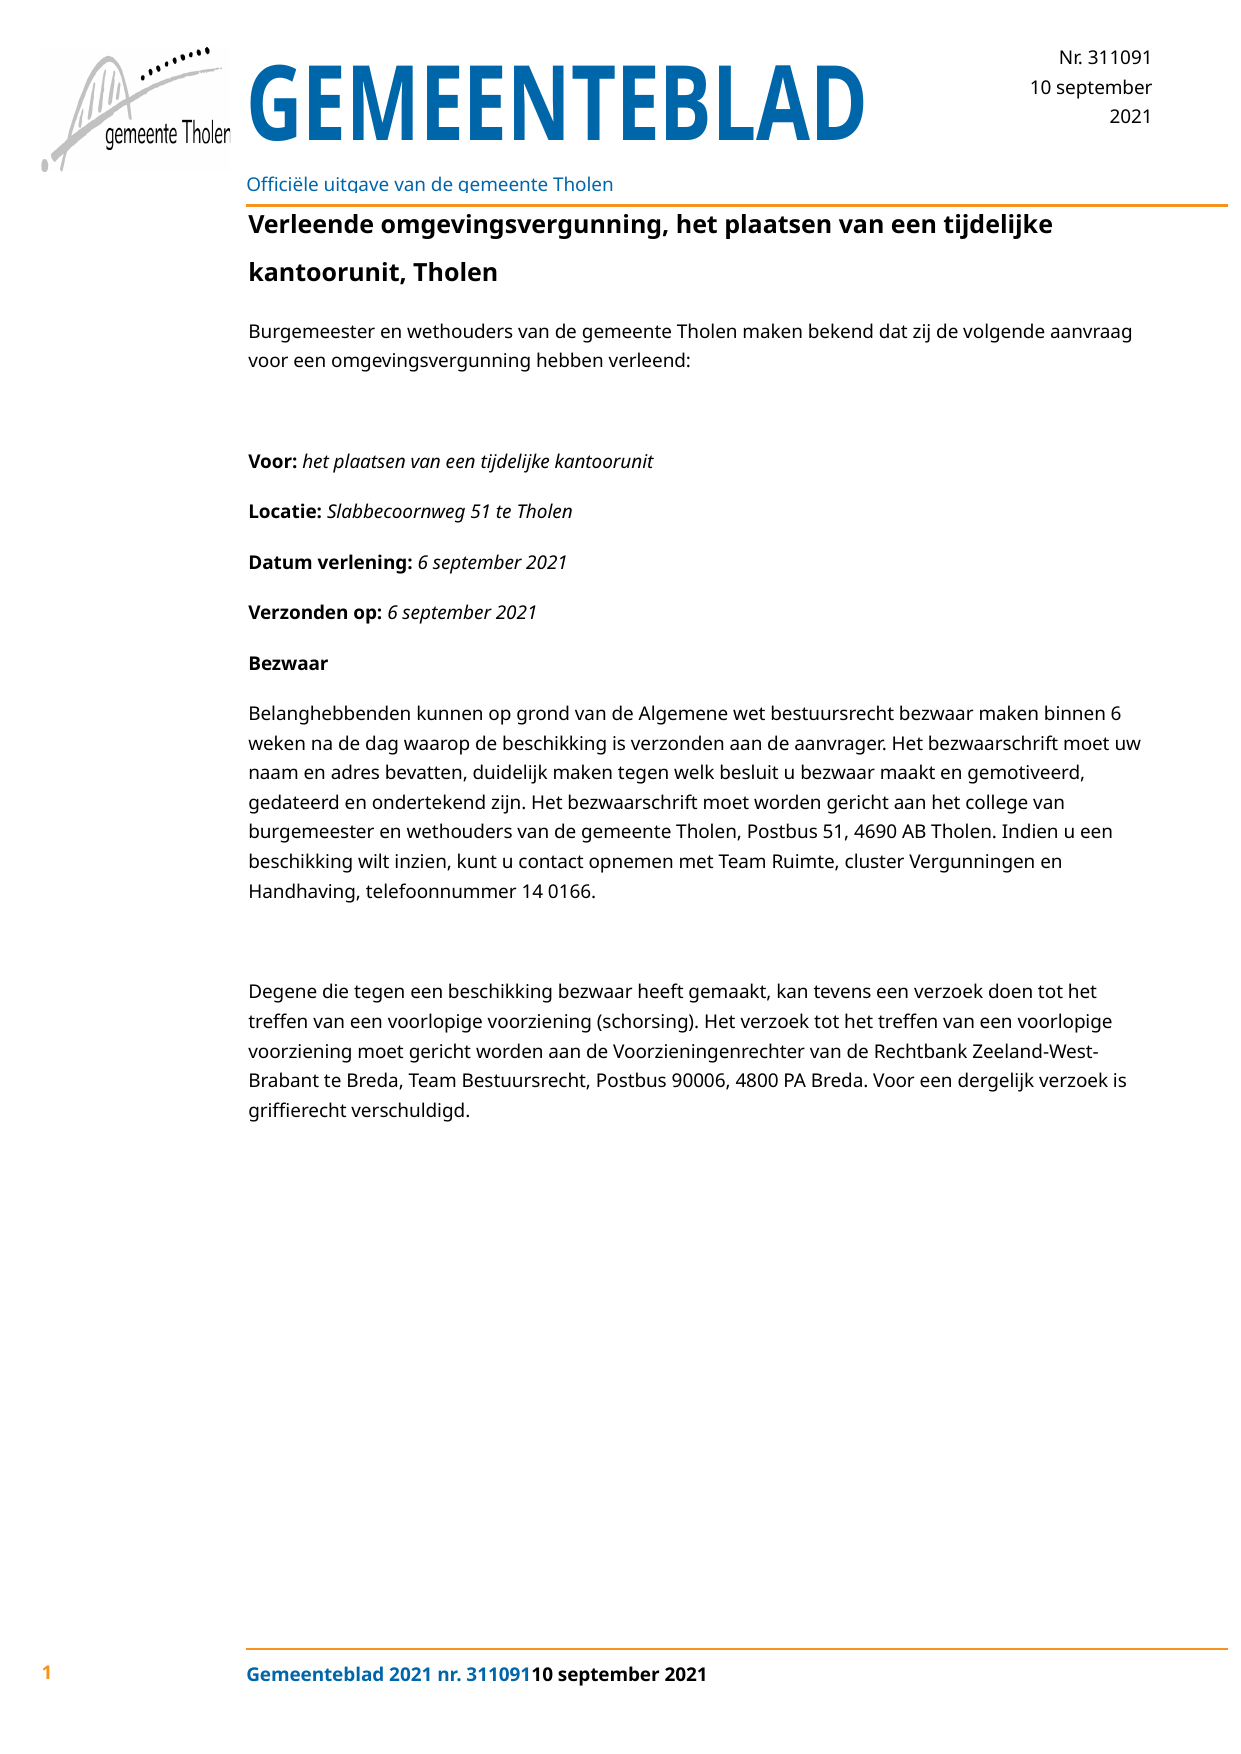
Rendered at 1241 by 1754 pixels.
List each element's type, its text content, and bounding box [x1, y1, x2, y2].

text Verleende omgevingsvergunning, het plaatsen van een tijdelijke kantoorunit, Tholen [248, 207, 1152, 288]
text Burgemeester en wethouders van de gemeente Tholen maken bekend dat zij de volgende aanvraag voor een omgevingsvergunning hebben verleend: [248, 318, 1152, 373]
text Belanghebbenden kunnen op grond van de Algemene wet bestuursrecht bezwaar maken binnen 6 weken na de dag waarop de beschikking is verzonden aan de aanvrager. Het bezwaarschrift moet uw naam en adres bevatten, duidelijk maken tegen welk besluit u bezwaar maakt en gemotiveerd, gedateerd en ondertekend zijn. Het bezwaarschrift moet worden gericht aan het college van burgemeester en wethouders van de gemeente Tholen, Postbus 51, 4690 AB Tholen. Indien u een beschikking wilt inzien, kunt u contact opnemen met Team Ruimte, cluster Vergunningen en Handhaving, telefoonnummer 14 0166. [248, 700, 1152, 904]
text Voor: het plaatsen van een tijdelijke kantoorunit [248, 448, 1152, 474]
text Verzonden op: 6 september 2021 [248, 599, 1152, 625]
text Datum verlening: 6 september 2021 [248, 549, 1152, 575]
picture [41, 47, 231, 172]
text Bezwaar [248, 650, 1152, 676]
text Degene die tegen een beschikking bezwaar heeft gemaakt, kan tevens een verzoek doen tot het treffen van een voorlopige voorziening (schorsing). Het verzoek tot het treffen van een voorlopige voorziening moet gericht worden aan de Voorzieningenrechter van de Rechtbank Zeeland-West-Brabant te Breda, Team Bestuursrecht, Postbus 90006, 4800 PA Breda. Voor een dergelijk verzoek is griffierecht verschuldigd. [248, 979, 1152, 1123]
text Locatie: Slabbecoornweg 51 te Tholen [248, 499, 1152, 524]
